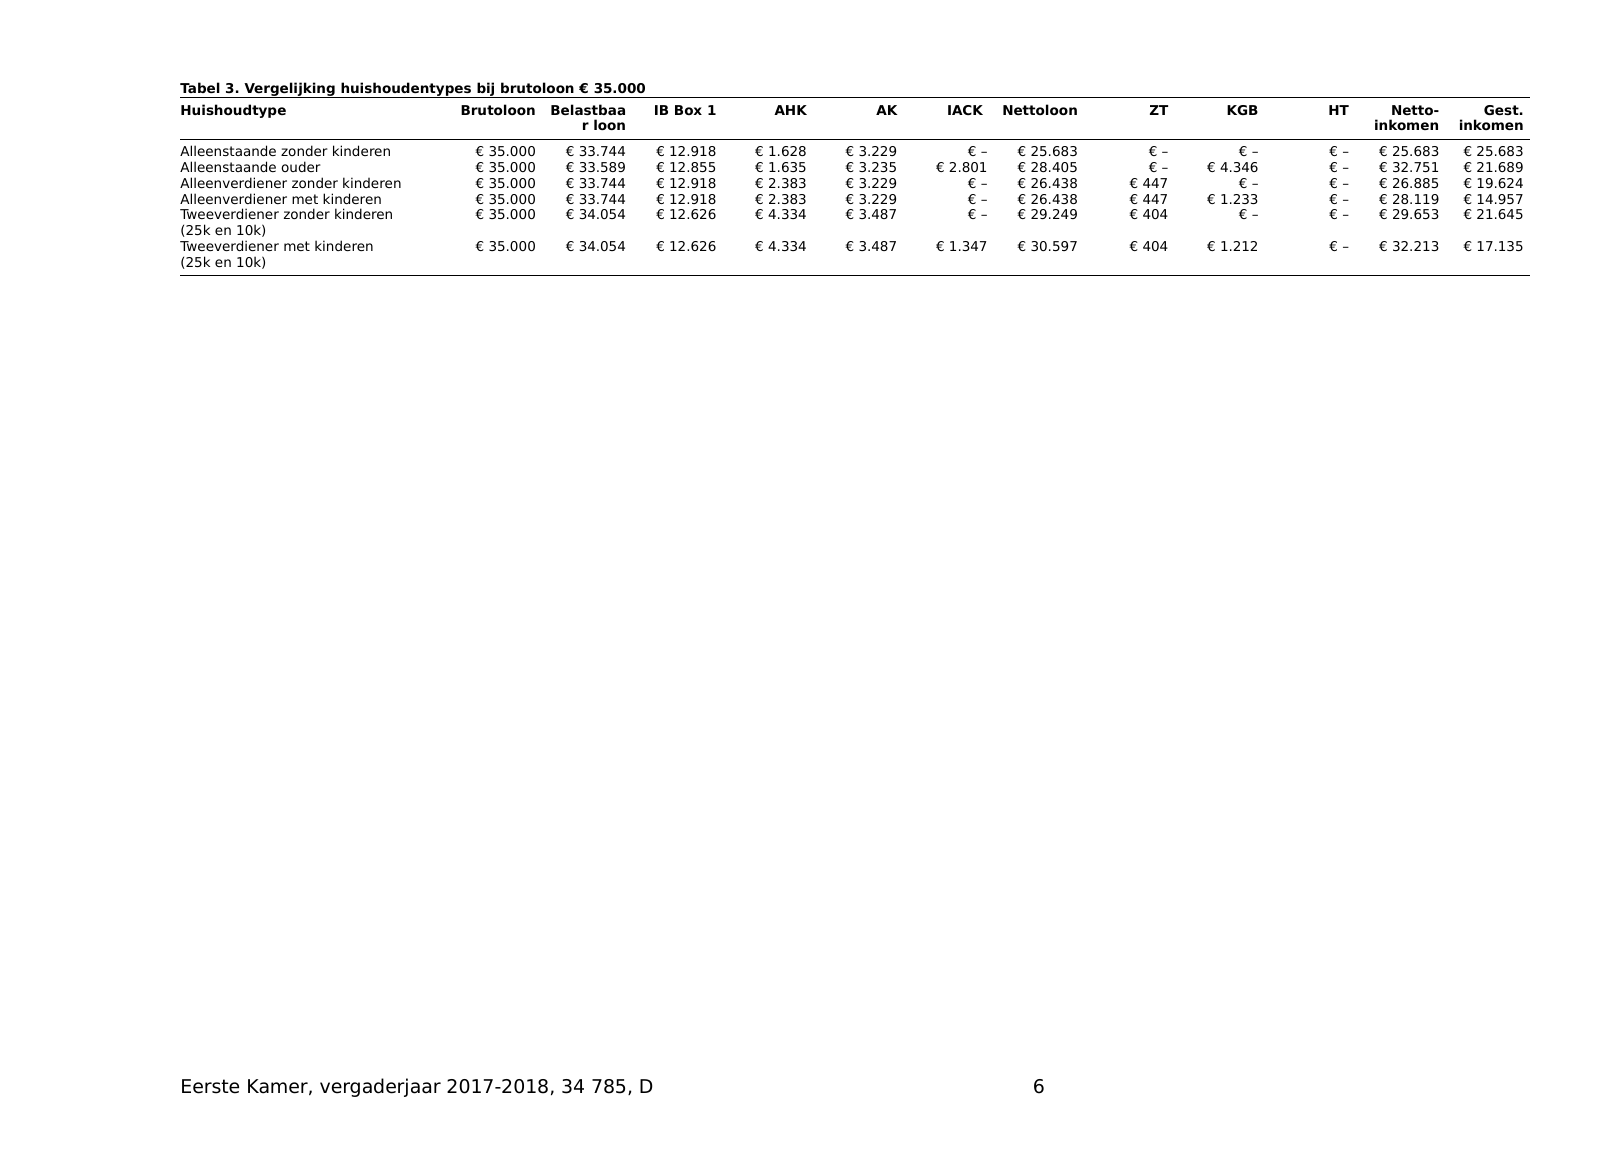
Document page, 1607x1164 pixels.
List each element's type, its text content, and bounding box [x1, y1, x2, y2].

table_cell € 3.235 [813, 160, 903, 176]
table_cell € 12.918 [632, 140, 722, 160]
table_cell € – [903, 191, 993, 207]
table_cell € 28.405 [993, 160, 1083, 176]
table_cell € 1.212 [1174, 239, 1264, 275]
table_cell ZT [1084, 98, 1174, 138]
table_cell € 35.000 [451, 160, 541, 176]
table_cell € 34.054 [541, 207, 632, 239]
table_cell Belastbaar loon [541, 98, 632, 138]
table_cell € – [1264, 207, 1354, 239]
table_cell € – [1264, 176, 1354, 191]
table_cell € 1.233 [1174, 191, 1264, 207]
table_cell € 3.229 [813, 191, 903, 207]
table_cell € 29.653 [1355, 207, 1445, 239]
table_cell € 30.597 [993, 239, 1083, 275]
table_cell € 33.744 [541, 191, 632, 207]
table_cell € 25.683 [993, 140, 1083, 160]
table_cell Gest. inkomen [1445, 98, 1529, 138]
table_cell KGB [1174, 98, 1264, 138]
table_cell € 35.000 [451, 207, 541, 239]
table_cell € 4.346 [1174, 160, 1264, 176]
table_cell € – [903, 176, 993, 191]
table_cell Huishoudtype [180, 98, 451, 138]
table_cell Alleenverdiener zonder kinderen [180, 176, 451, 191]
table_cell € 3.487 [813, 207, 903, 239]
table_cell AHK [722, 98, 812, 138]
table_cell € 26.438 [993, 191, 1083, 207]
table_cell € 12.918 [632, 191, 722, 207]
table_cell Alleenstaande zonder kinderen [180, 140, 451, 160]
table_cell € – [903, 207, 993, 239]
table_cell € – [1174, 140, 1264, 160]
table_cell € 33.744 [541, 140, 632, 160]
table_cell € 35.000 [451, 140, 541, 160]
table_cell € 404 [1084, 239, 1174, 275]
table_cell € 28.119 [1355, 191, 1445, 207]
table_cell € 447 [1084, 191, 1174, 207]
table_cell € 17.135 [1445, 239, 1529, 275]
table_cell € 2.383 [722, 176, 812, 191]
table_cell € – [903, 140, 993, 160]
table_cell € 35.000 [451, 176, 541, 191]
table_cell € 3.229 [813, 140, 903, 160]
table_cell € 1.635 [722, 160, 812, 176]
table_cell IB Box 1 [632, 98, 722, 138]
table_cell Netto-inkomen [1355, 98, 1445, 138]
table_cell € 21.645 [1445, 207, 1529, 239]
table_cell Alleenverdiener met kinderen [180, 191, 451, 207]
table_cell € 2.801 [903, 160, 993, 176]
table_cell € 33.589 [541, 160, 632, 176]
table_cell IACK [903, 98, 993, 138]
table_cell € 12.918 [632, 176, 722, 191]
table_cell € 35.000 [451, 191, 541, 207]
table_cell € 1.347 [903, 239, 993, 275]
table_cell € 19.624 [1445, 176, 1529, 191]
table_cell € 447 [1084, 176, 1174, 191]
table_cell € 1.628 [722, 140, 812, 160]
table_cell € – [1264, 160, 1354, 176]
table_cell € 25.683 [1355, 140, 1445, 160]
table_cell € 12.626 [632, 207, 722, 239]
table_cell Tweeverdiener met kinderen (25k en 10k) [180, 239, 451, 275]
table_cell € 4.334 [722, 239, 812, 275]
table_cell € 26.885 [1355, 176, 1445, 191]
table_cell € 12.626 [632, 239, 722, 275]
table_cell € – [1264, 191, 1354, 207]
table_cell € 32.213 [1355, 239, 1445, 275]
table_cell € 29.249 [993, 207, 1083, 239]
table_cell € – [1174, 207, 1264, 239]
table_cell HT [1264, 98, 1354, 138]
table_cell € 25.683 [1445, 140, 1529, 160]
table_cell € 404 [1084, 207, 1174, 239]
table_cell € – [1084, 140, 1174, 160]
table_cell € – [1264, 239, 1354, 275]
table_cell € 34.054 [541, 239, 632, 275]
table_cell € 12.855 [632, 160, 722, 176]
table_cell Tweeverdiener zonder kinderen (25k en 10k) [180, 207, 451, 239]
table_cell € 33.744 [541, 176, 632, 191]
table_cell € – [1264, 140, 1354, 160]
table_cell € 35.000 [451, 239, 541, 275]
table_cell € 2.383 [722, 191, 812, 207]
table_cell € 26.438 [993, 176, 1083, 191]
table_cell AK [813, 98, 903, 138]
table_cell € – [1084, 160, 1174, 176]
table_cell Nettoloon [993, 98, 1083, 138]
table_cell € 21.689 [1445, 160, 1529, 176]
table_cell Brutoloon [451, 98, 541, 138]
table_cell € 3.487 [813, 239, 903, 275]
table_cell € – [1174, 176, 1264, 191]
table_cell Alleenstaande ouder [180, 160, 451, 176]
table_cell € 32.751 [1355, 160, 1445, 176]
table_cell € 4.334 [722, 207, 812, 239]
table_header Tabel 3. Vergelijking huishoudentypes bij brutoloon € 35.000 [180, 81, 1529, 97]
table_cell € 3.229 [813, 176, 903, 191]
table_cell € 14.957 [1445, 191, 1529, 207]
